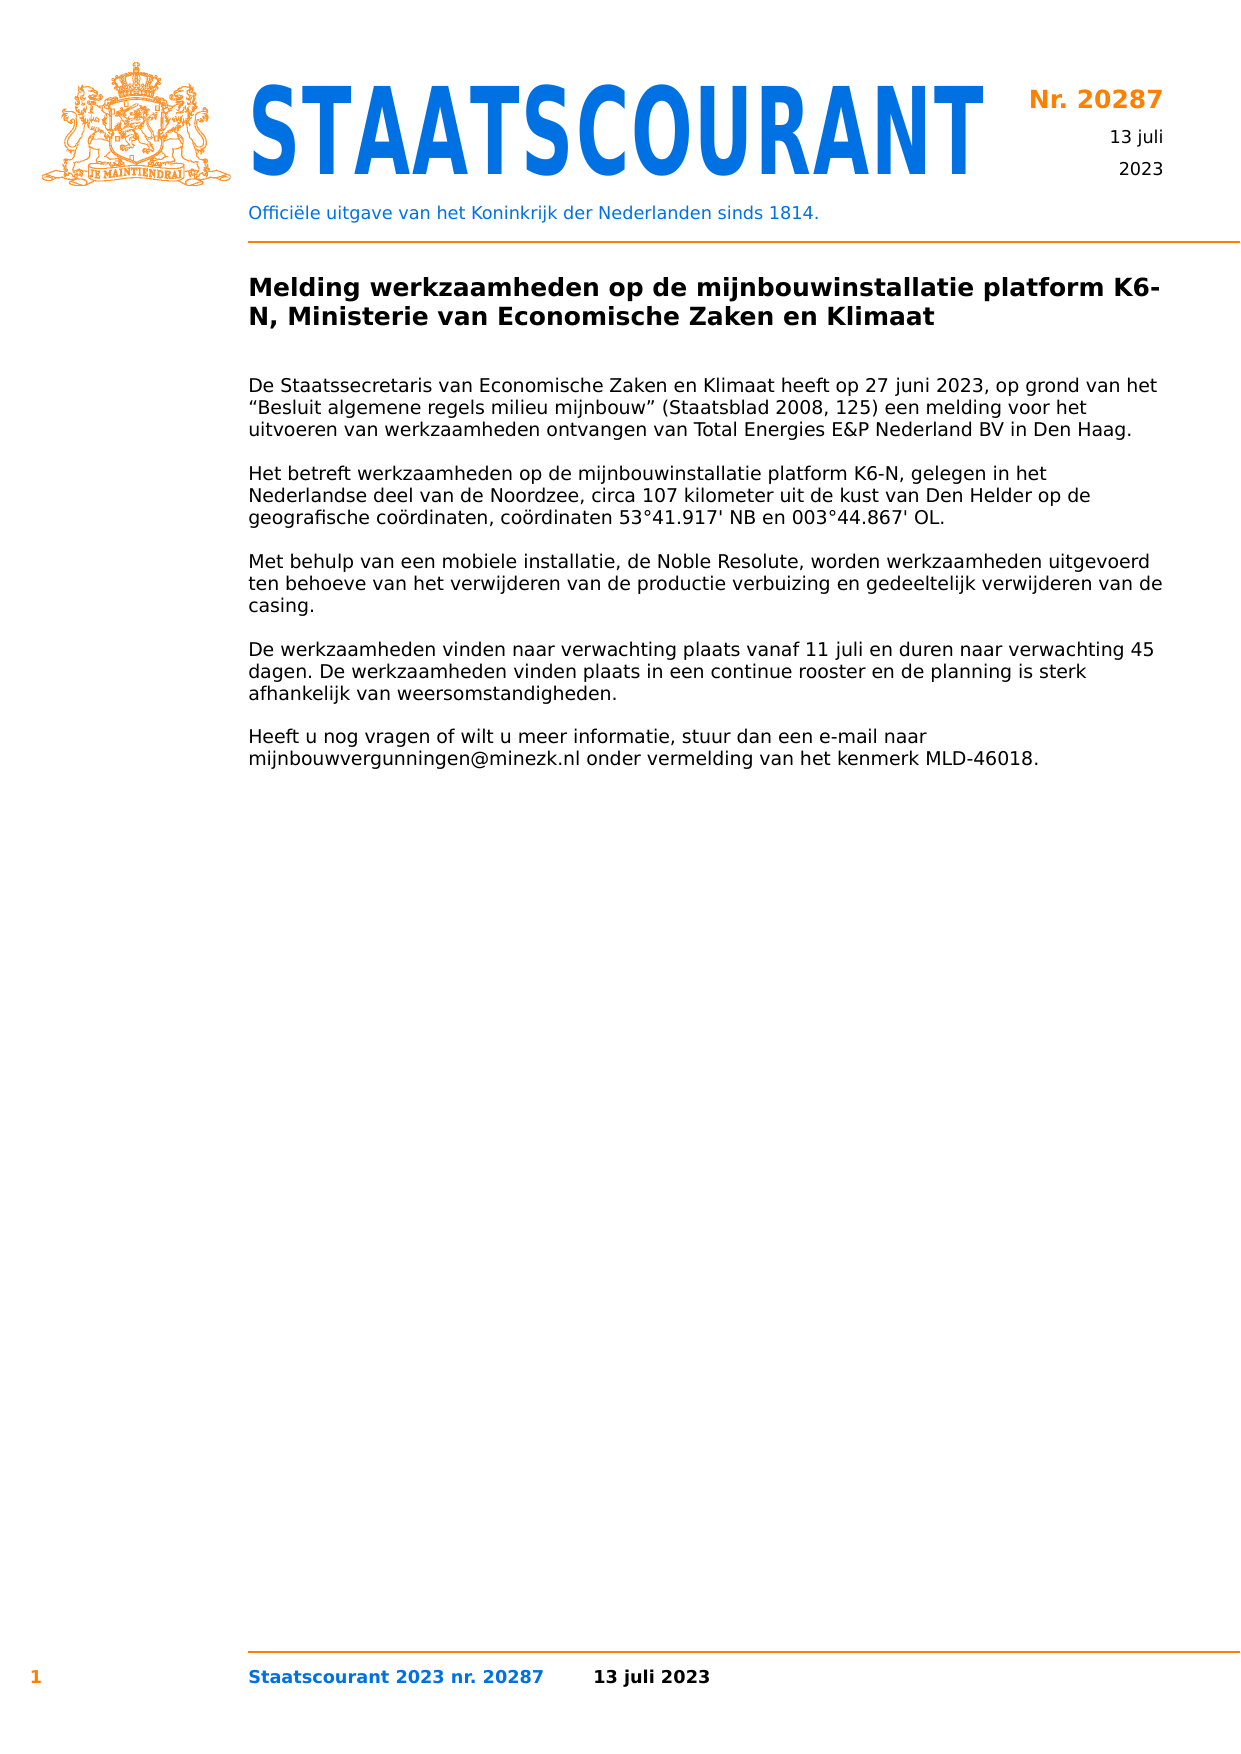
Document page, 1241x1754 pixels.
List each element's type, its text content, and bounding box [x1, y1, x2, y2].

table_cell 2023 [998, 153, 1240, 203]
table_header [25, 62, 248, 241]
picture [41, 62, 231, 186]
text Met behulp van een mobiele installatie, de Noble Resolute, worden werkzaamheden uitgevoerd ten behoeve van het verwijderen van de productie verbuizing en gedeeltelijk verwijderen van de casing. [248, 551, 1163, 617]
table_header STAATSCOURANT [248, 62, 998, 203]
text Het betreft werkzaamheden op de mijnbouwinstallatie platform K6-N, gelegen in het Nederlandse deel van de Noordzee, circa 107 kilometer uit de kust van Den Helder op de geografische coördinaten, coördinaten 53°41.917' NB en 003°44.867' OL. [248, 463, 1163, 529]
text Heeft u nog vragen of wilt u meer informatie, stuur dan een e-mail naar mijnbouwvergunningen@minezk.nl onder vermelding van het kenmerk MLD-46018. [248, 726, 1163, 770]
text De werkzaamheden vinden naar verwachting plaats vanaf 11 juli en duren naar verwachting 45 dagen. De werkzaamheden vinden plaats in een continue rooster en de planning is sterk afhankelijk van weersomstandigheden. [248, 638, 1163, 704]
text De Staatssecretaris van Economische Zaken en Klimaat heeft op 27 juni 2023, op grond van het “Besluit algemene regels milieu mijnbouw” (Staatsblad 2008, 125) een melding voor het uitvoeren van werkzaamheden ontvangen van Total Energies E&P Nederland BV in Den Haag. [248, 375, 1163, 441]
table_cell Officiële uitgave van het Koninkrijk der Nederlanden sinds 1814. [248, 203, 1240, 241]
subtitle Melding werkzaamheden op de mijnbouwinstallatie platform K6-N, Ministerie van Economische Zaken en Klimaat [248, 273, 1163, 331]
table_header Nr. 20287 [998, 62, 1240, 121]
table_cell 13 juli [998, 121, 1240, 153]
